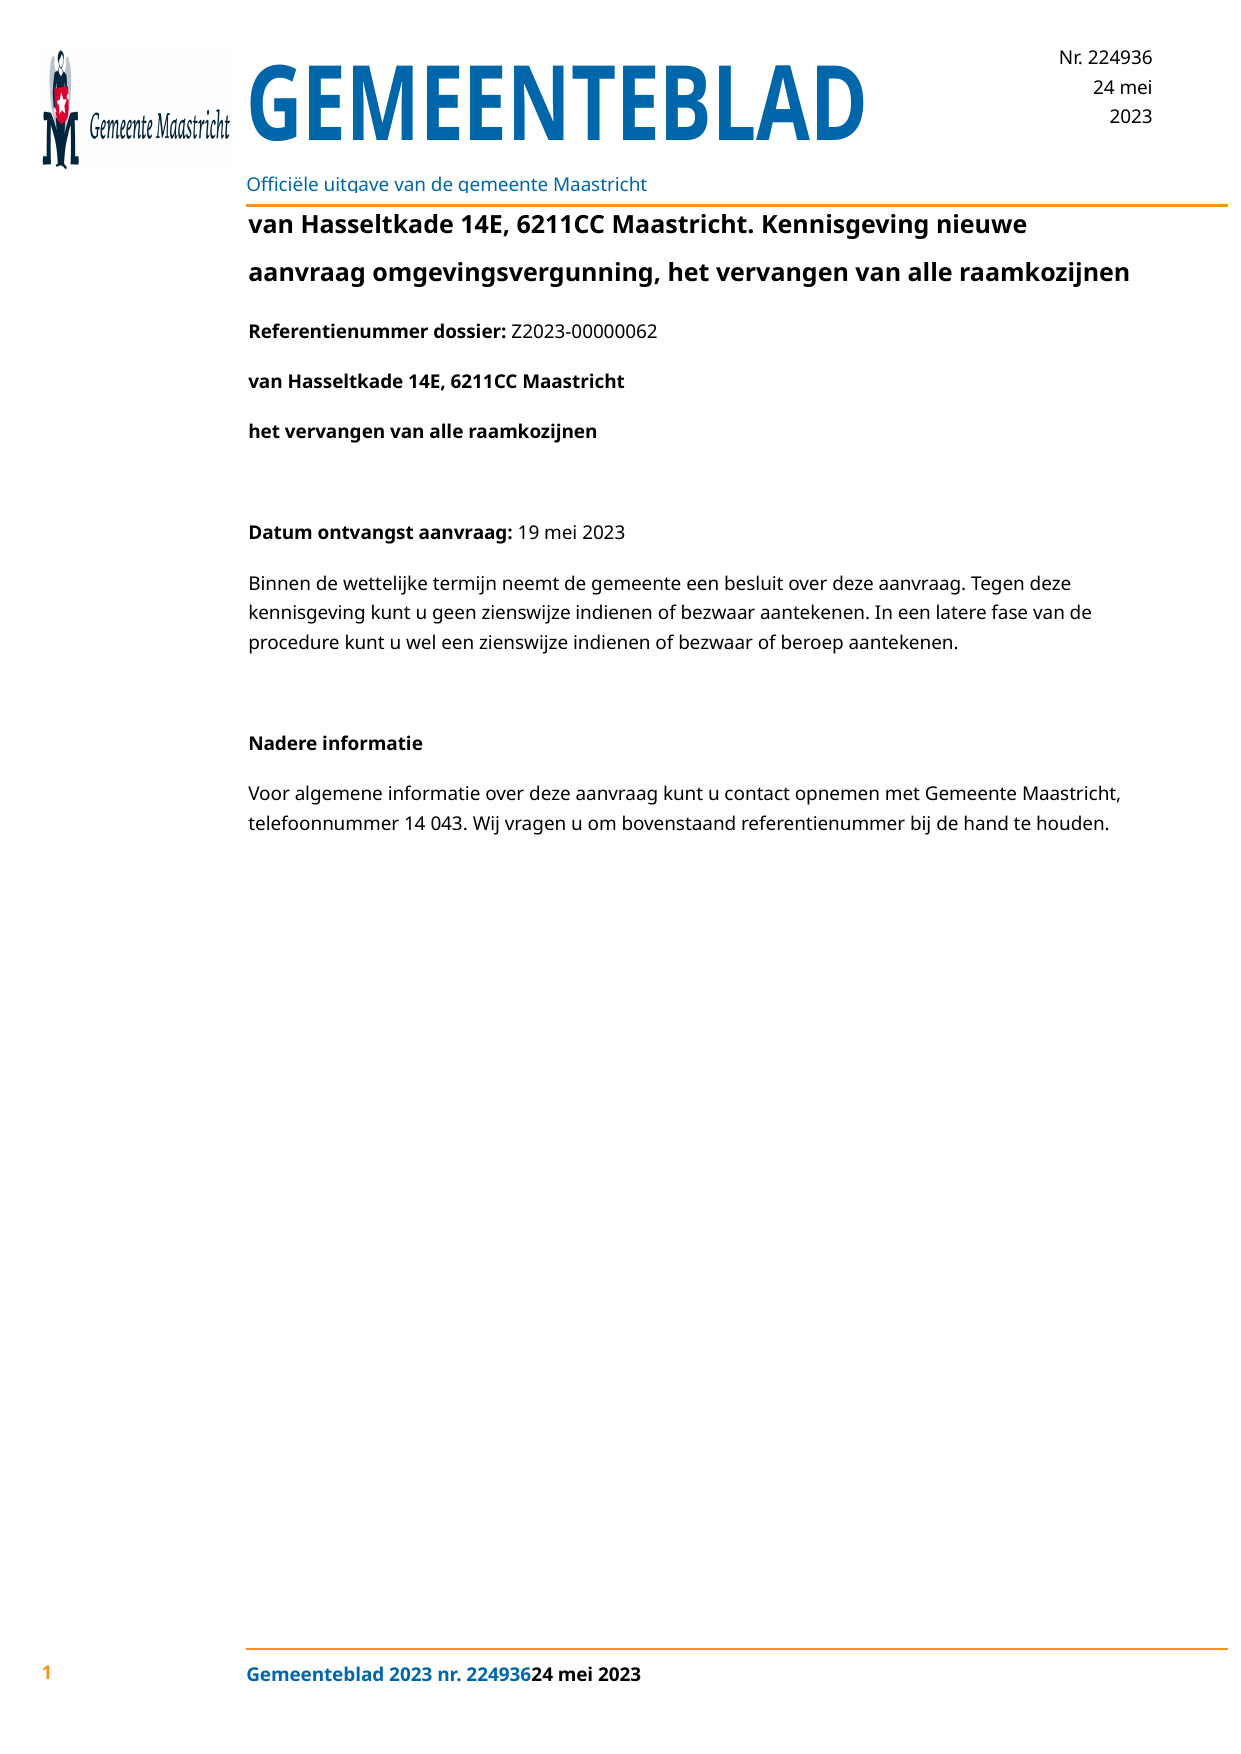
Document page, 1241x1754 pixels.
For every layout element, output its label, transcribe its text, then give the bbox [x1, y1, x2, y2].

text Referentienummer dossier: Z2023-00000062 [248, 318, 1152, 344]
text het vervangen van alle raamkozijnen [248, 419, 1152, 444]
text van Hasseltkade 14E, 6211CC Maastricht. Kennisgeving nieuwe aanvraag omgevingsvergunning, het vervangen van alle raamkozijnen [248, 207, 1152, 288]
text Nadere informatie [248, 730, 1152, 756]
text van Hasseltkade 14E, 6211CC Maastricht [248, 368, 1152, 394]
picture [41, 47, 231, 172]
text Voor algemene informatie over deze aanvraag kunt u contact opnemen met Gemeente Maastricht, telefoonnummer 14 043. Wij vragen u om bovenstaand referentienummer bij de hand te houden. [248, 780, 1152, 836]
text Binnen de wettelijke termijn neemt de gemeente een besluit over deze aanvraag. Tegen deze kennisgeving kunt u geen zienswijze indienen of bezwaar aantekenen. In een latere fase van de procedure kunt u wel een zienswijze indienen of bezwaar of beroep aantekenen. [248, 570, 1152, 655]
text Datum ontvangst aanvraag: 19 mei 2023 [248, 519, 1152, 545]
